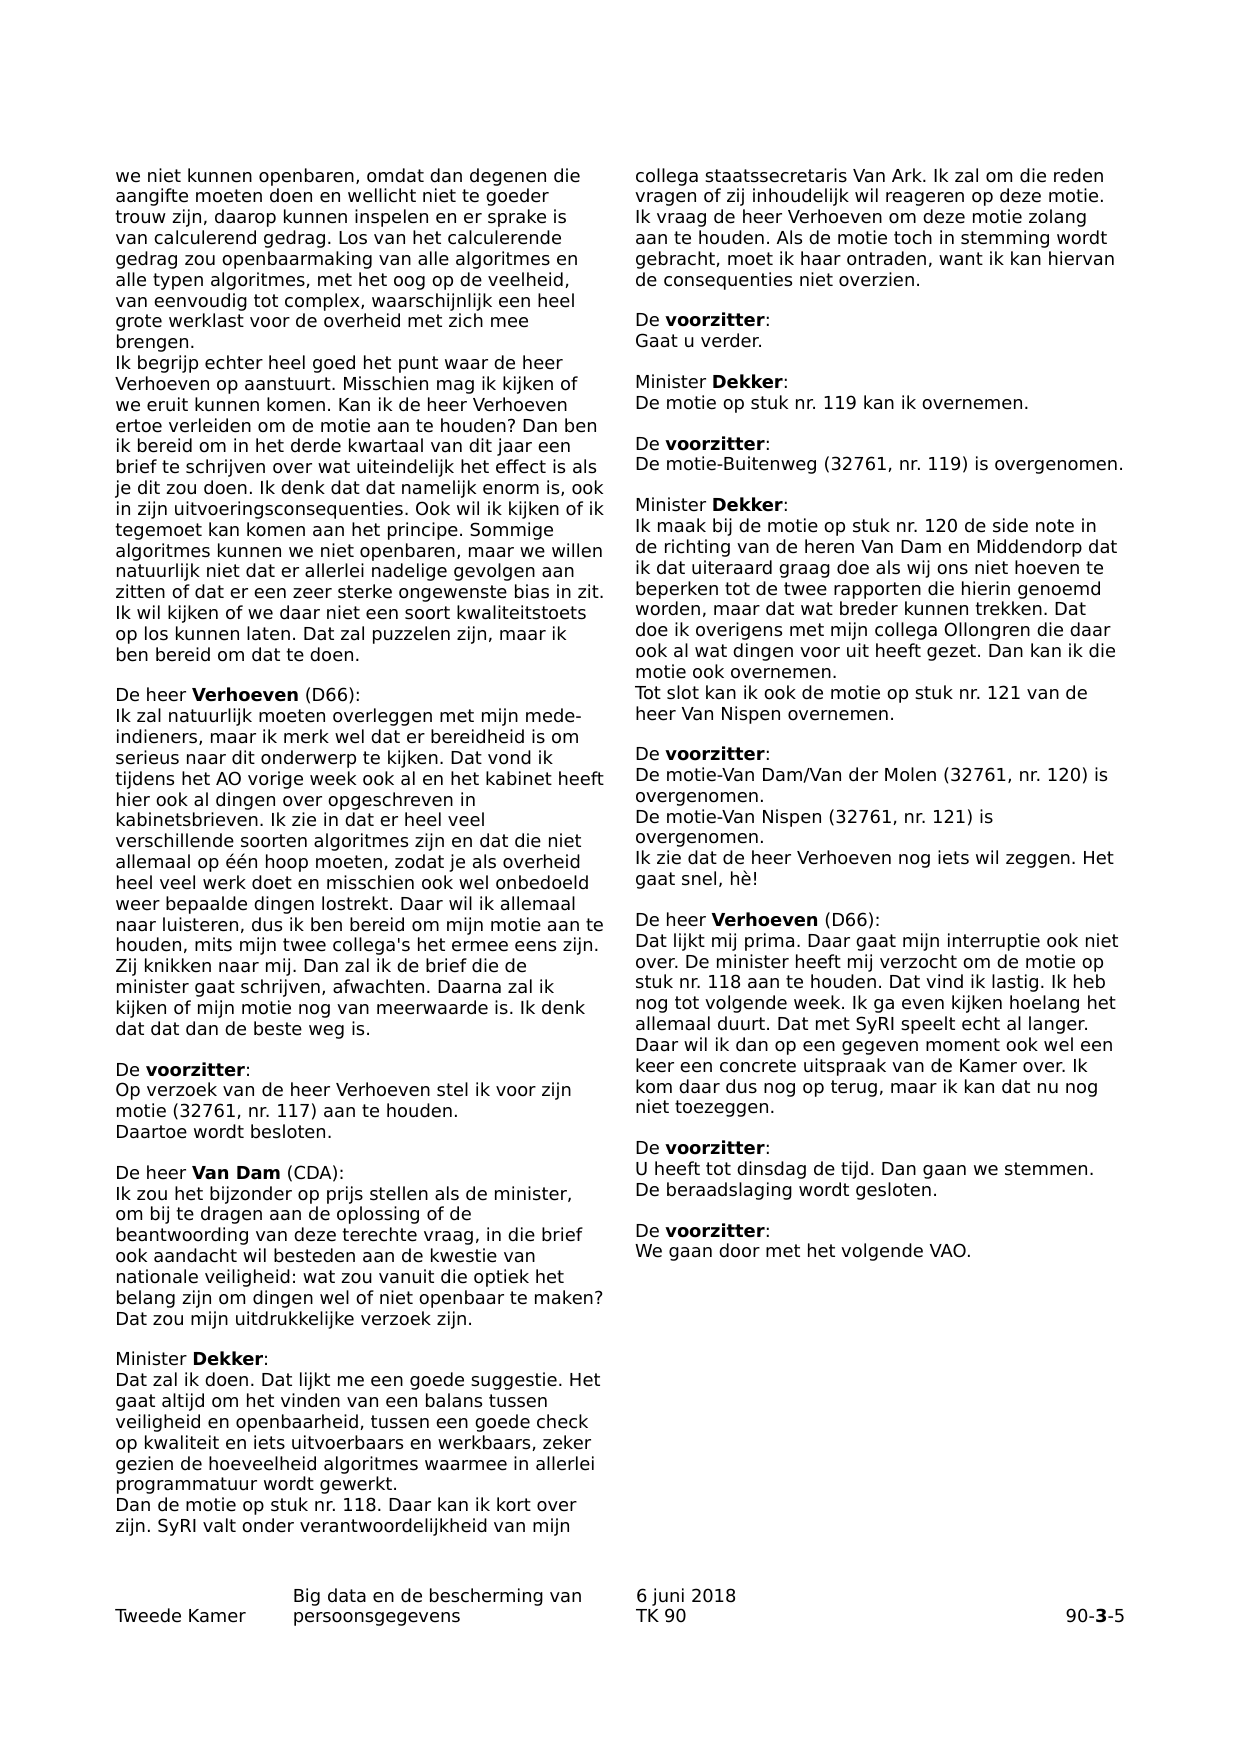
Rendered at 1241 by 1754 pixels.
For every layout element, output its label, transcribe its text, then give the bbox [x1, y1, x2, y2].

text De motie op stuk nr. 119 kan ik overnemen. [635, 393, 1125, 413]
text De heer Verhoeven (D66): [115, 685, 605, 706]
text De voorzitter: [635, 310, 1125, 331]
text Ik begrijp echter heel goed het punt waar de heer Verhoeven op aanstuurt. Misschien mag ik kijken of we eruit kunnen komen. Kan ik de heer Verhoeven ertoe verleiden om de motie aan te houden? Dan ben ik bereid om in het derde kwartaal van dit jaar een brief te schrijven over wat uiteindelijk het effect is als je dit zou doen. Ik denk dat dat namelijk enorm is, ook in zijn uitvoeringsconsequenties. Ook wil ik kijken of ik tegemoet kan komen aan het principe. Sommige algoritmes kunnen we niet openbaren, maar we willen natuurlijk niet dat er allerlei nadelige gevolgen aan zitten of dat er een zeer sterke ongewenste bias in zit. Ik wil kijken of we daar niet een soort kwaliteitstoets op los kunnen laten. Dat zal puzzelen zijn, maar ik ben bereid om dat te doen. [115, 353, 605, 665]
text De motie-Van Dam/Van der Molen (32761, nr. 120) is overgenomen. [635, 765, 1125, 806]
text U heeft tot dinsdag de tijd. Dan gaan we stemmen. [635, 1159, 1125, 1179]
text Minister Dekker: [115, 1349, 605, 1370]
text Daartoe wordt besloten. [115, 1122, 605, 1143]
text Dat zal ik doen. Dat lijkt me een goede suggestie. Het gaat altijd om het vinden van een balans tussen veiligheid en openbaarheid, tussen een goede check op kwaliteit en iets uitvoerbaars en werkbaars, zeker gezien de hoeveelheid algoritmes waarmee in allerlei programmatuur wordt gewerkt. [115, 1370, 605, 1495]
text Op verzoek van de heer Verhoeven stel ik voor zijn motie (32761, nr. 117) aan te houden. [115, 1080, 605, 1122]
text Minister Dekker: [635, 495, 1125, 516]
text De voorzitter: [635, 433, 1125, 454]
text Ik zou het bijzonder op prijs stellen als de minister, om bij te dragen aan de oplossing of de beantwoording van deze terechte vraag, in die brief ook aandacht wil besteden aan de kwestie van nationale veiligheid: wat zou vanuit die optiek het belang zijn om dingen wel of niet openbaar te maken? Dat zou mijn uitdrukkelijke verzoek zijn. [115, 1183, 605, 1329]
text Ik zal natuurlijk moeten overleggen met mijn mede-indieners, maar ik merk wel dat er bereidheid is om serieus naar dit onderwerp te kijken. Dat vond ik tijdens het AO vorige week ook al en het kabinet heeft hier ook al dingen over opgeschreven in kabinetsbrieven. Ik zie in dat er heel veel verschillende soorten algoritmes zijn en dat die niet allemaal op één hoop moeten, zodat je als overheid heel veel werk doet en misschien ook wel onbedoeld weer bepaalde dingen lostrekt. Daar wil ik allemaal naar luisteren, dus ik ben bereid om mijn motie aan te houden, mits mijn twee collega's het ermee eens zijn. Zij knikken naar mij. Dan zal ik de brief die de minister gaat schrijven, afwachten. Daarna zal ik kijken of mijn motie nog van meerwaarde is. Ik denk dat dat dan de beste weg is. [115, 706, 605, 1039]
text De voorzitter: [635, 1220, 1125, 1241]
text collega staatssecretaris Van Ark. Ik zal om die reden vragen of zij inhoudelijk wil reageren op deze motie. Ik vraag de heer Verhoeven om deze motie zolang aan te houden. Als de motie toch in stemming wordt gebracht, moet ik haar ontraden, want ik kan hiervan de consequenties niet overzien. [635, 165, 1125, 290]
text Ik maak bij de motie op stuk nr. 120 de side note in de richting van de heren Van Dam en Middendorp dat ik dat uiteraard graag doe als wij ons niet hoeven te beperken tot de twee rapporten die hierin genoemd worden, maar dat wat breder kunnen trekken. Dat doe ik overigens met mijn collega Ollongren die daar ook al wat dingen voor uit heeft gezet. Dan kan ik die motie ook overnemen. [635, 516, 1125, 682]
text Minister Dekker: [635, 372, 1125, 393]
text Gaat u verder. [635, 331, 1125, 352]
text De voorzitter: [635, 744, 1125, 765]
text De voorzitter: [115, 1059, 605, 1080]
text De heer Van Dam (CDA): [115, 1163, 605, 1183]
text Ik zie dat de heer Verhoeven nog iets wil zeggen. Het gaat snel, hè! [635, 848, 1125, 890]
text Dan de motie op stuk nr. 118. Daar kan ik kort over zijn. SyRI valt onder verantwoordelijkheid van mijn [115, 1495, 605, 1537]
text We gaan door met het volgende VAO. [635, 1241, 1125, 1262]
text Tot slot kan ik ook de motie op stuk nr. 121 van de heer Van Nispen overnemen. [635, 682, 1125, 724]
text De motie-Van Nispen (32761, nr. 121) is overgenomen. [635, 806, 1125, 848]
text we niet kunnen openbaren, omdat dan degenen die aangifte moeten doen en wellicht niet te goeder trouw zijn, daarop kunnen inspelen en er sprake is van calculerend gedrag. Los van het calculerende gedrag zou openbaarmaking van alle algoritmes en alle typen algoritmes, met het oog op de veelheid, van eenvoudig tot complex, waarschijnlijk een heel grote werklast voor de overheid met zich mee brengen. [115, 165, 605, 353]
text De beraadslaging wordt gesloten. [635, 1179, 1125, 1200]
text De heer Verhoeven (D66): [635, 910, 1125, 931]
text Dat lijkt mij prima. Daar gaat mijn interruptie ook niet over. De minister heeft mij verzocht om de motie op stuk nr. 118 aan te houden. Dat vind ik lastig. Ik heb nog tot volgende week. Ik ga even kijken hoelang het allemaal duurt. Dat met SyRI speelt echt al langer. Daar wil ik dan op een gegeven moment ook wel een keer een concrete uitspraak van de Kamer over. Ik kom daar dus nog op terug, maar ik kan dat nu nog niet toezeggen. [635, 931, 1125, 1118]
text De voorzitter: [635, 1138, 1125, 1159]
text De motie-Buitenweg (32761, nr. 119) is overgenomen. [635, 454, 1125, 475]
